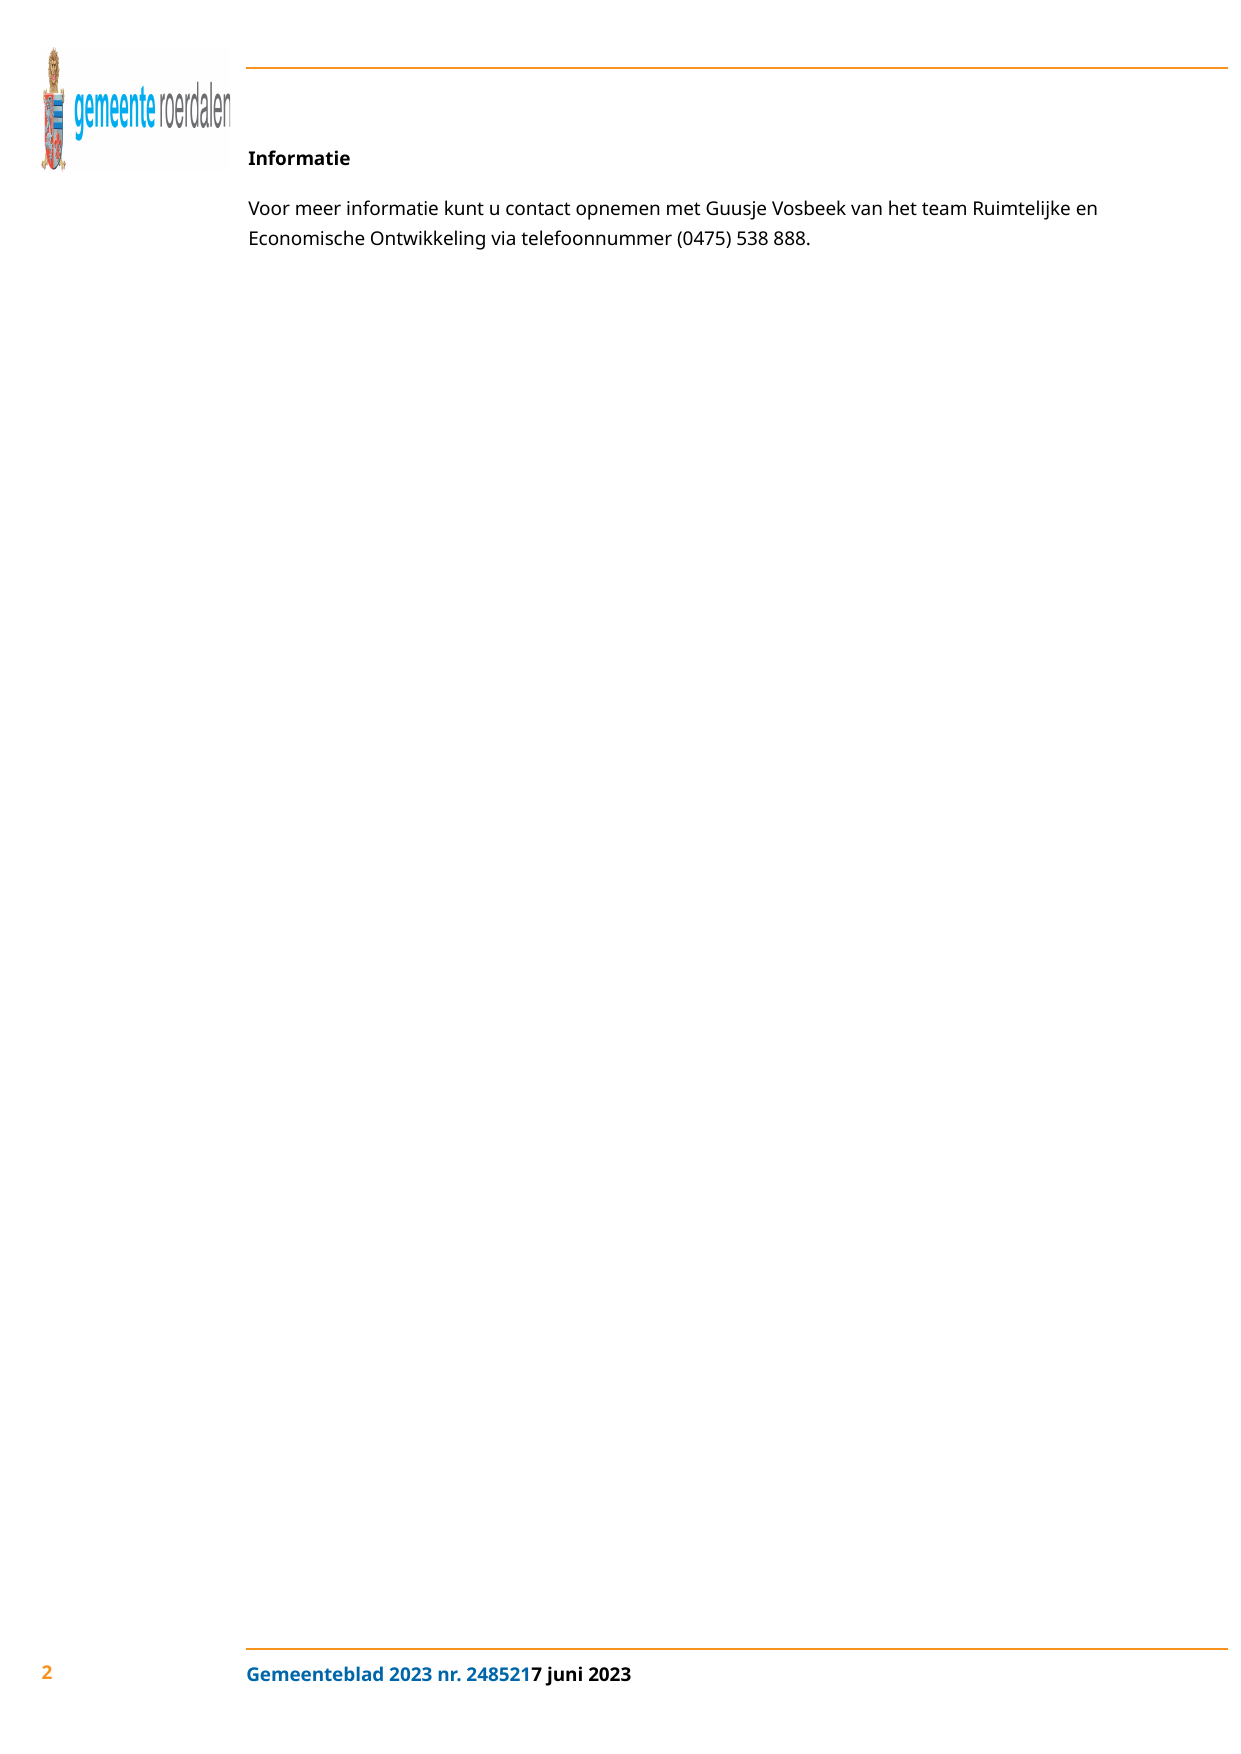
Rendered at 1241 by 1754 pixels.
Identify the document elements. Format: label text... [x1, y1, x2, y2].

text Voor meer informatie kunt u contact opnemen met Guusje Vosbeek van het team Ruimtelijke en Economische Ontwikkeling via telefoonnummer (0475) 538 888. [248, 196, 1152, 251]
text Informatie [248, 145, 1152, 171]
picture [41, 47, 231, 172]
